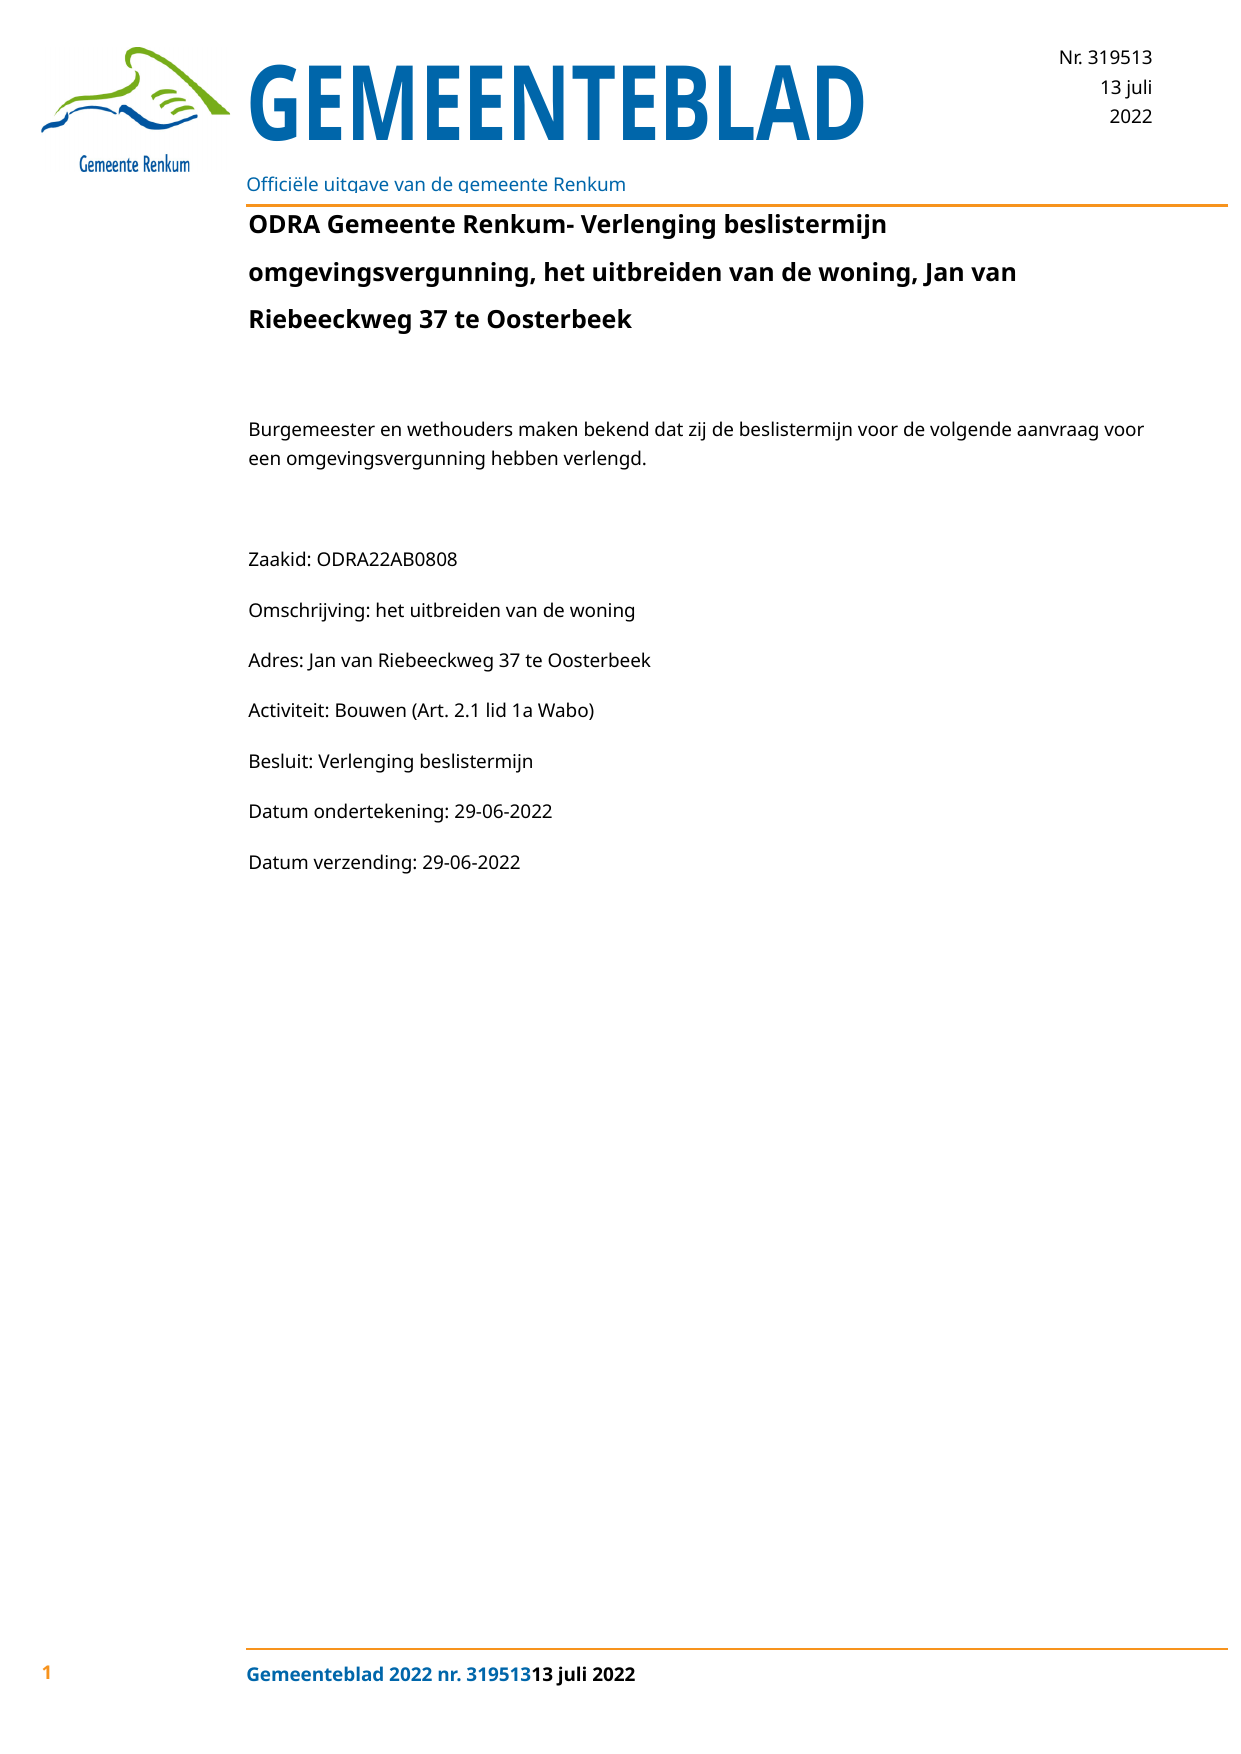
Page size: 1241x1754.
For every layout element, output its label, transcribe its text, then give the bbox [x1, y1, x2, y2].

text Datum verzending: 29-06-2022 [248, 849, 1152, 874]
text Besluit: Verlenging beslistermijn [248, 748, 1152, 774]
text Burgemeester en wethouders maken bekend dat zij de beslistermijn voor de volgende aanvraag voor een omgevingsvergunning hebben verlengd. [248, 416, 1152, 471]
text Datum ondertekening: 29-06-2022 [248, 798, 1152, 824]
picture [41, 47, 231, 172]
text Zaakid: ODRA22AB0808 [248, 546, 1152, 572]
text Adres: Jan van Riebeeckweg 37 te Oosterbeek [248, 647, 1152, 673]
text ODRA Gemeente Renkum- Verlenging beslistermijn omgevingsvergunning, het uitbreiden van de woning, Jan van Riebeeckweg 37 te Oosterbeek [248, 207, 1152, 336]
text Omschrijving: het uitbreiden van de woning [248, 597, 1152, 622]
text Activiteit: Bouwen (Art. 2.1 lid 1a Wabo) [248, 698, 1152, 723]
